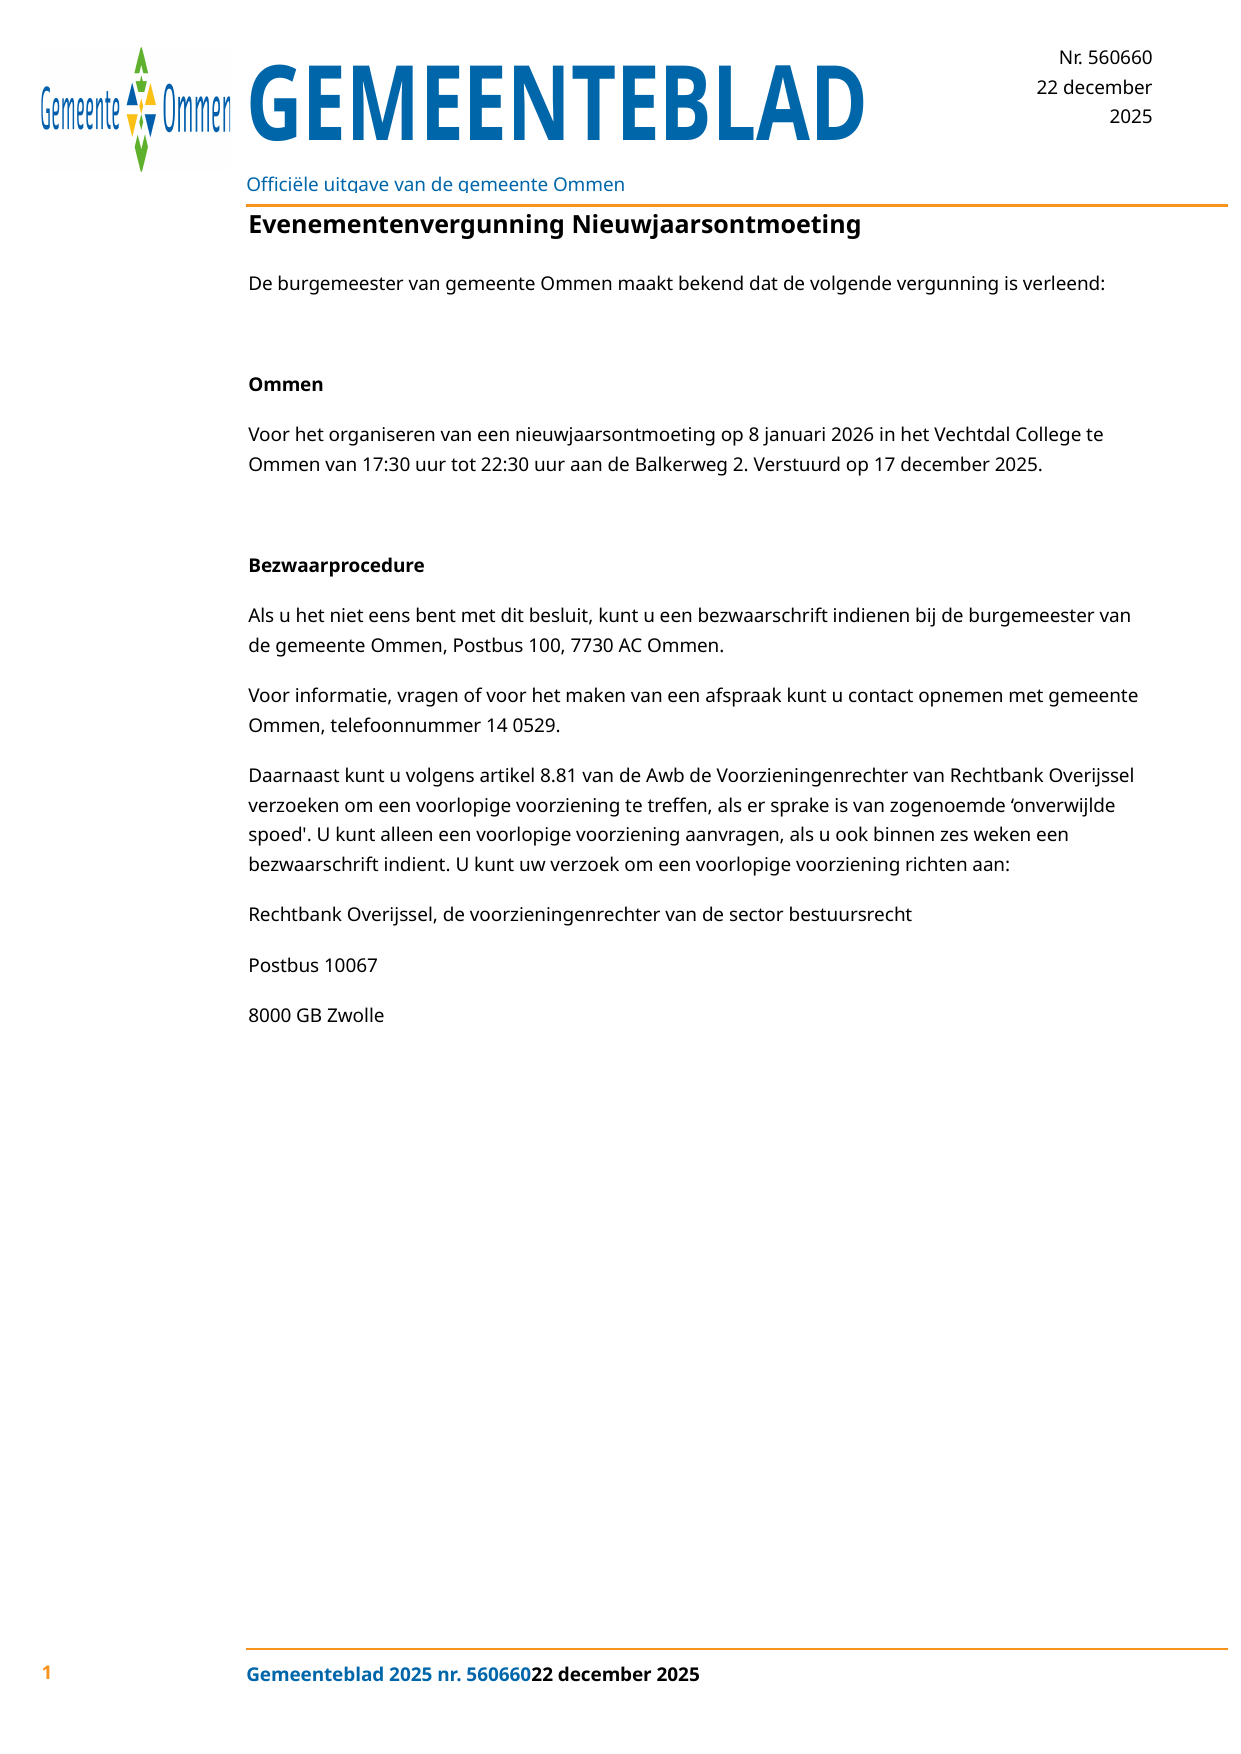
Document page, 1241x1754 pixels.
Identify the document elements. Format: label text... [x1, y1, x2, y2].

text Voor informatie, vragen of voor het maken van een afspraak kunt u contact opnemen met gemeente Ommen, telefoonnummer 14 0529. [248, 682, 1152, 738]
text Bezwaarprocedure [248, 552, 1152, 578]
text Postbus 10067 [248, 952, 1152, 978]
text Evenementenvergunning Nieuwjaarsontmoeting [248, 207, 1152, 241]
text Voor het organiseren van een nieuwjaarsontmoeting op 8 januari 2026 in het Vechtdal College te Ommen van 17:30 uur tot 22:30 uur aan de Balkerweg 2. Verstuurd op 17 december 2025. [248, 422, 1152, 477]
text Rechtbank Overijssel, de voorzieningenrechter van de sector bestuursrecht [248, 902, 1152, 927]
text De burgemeester van gemeente Ommen maakt bekend dat de volgende vergunning is verleend: [248, 270, 1152, 296]
text Ommen [248, 371, 1152, 397]
picture [41, 47, 231, 172]
text Daarnaast kunt u volgens artikel 8.81 van de Awb de Voorzieningenrechter van Rechtbank Overijssel verzoeken om een voorlopige voorziening te treffen, als er sprake is van zogenoemde ‘onverwijlde spoed'. U kunt alleen een voorlopige voorziening aanvragen, als u ook binnen zes weken een bezwaarschrift indient. U kunt uw verzoek om een voorlopige voorziening richten aan: [248, 762, 1152, 877]
text Als u het niet eens bent met dit besluit, kunt u een bezwaarschrift indienen bij de burgemeester van de gemeente Ommen, Postbus 100, 7730 AC Ommen. [248, 602, 1152, 658]
text 8000 GB Zwolle [248, 1002, 1152, 1028]
